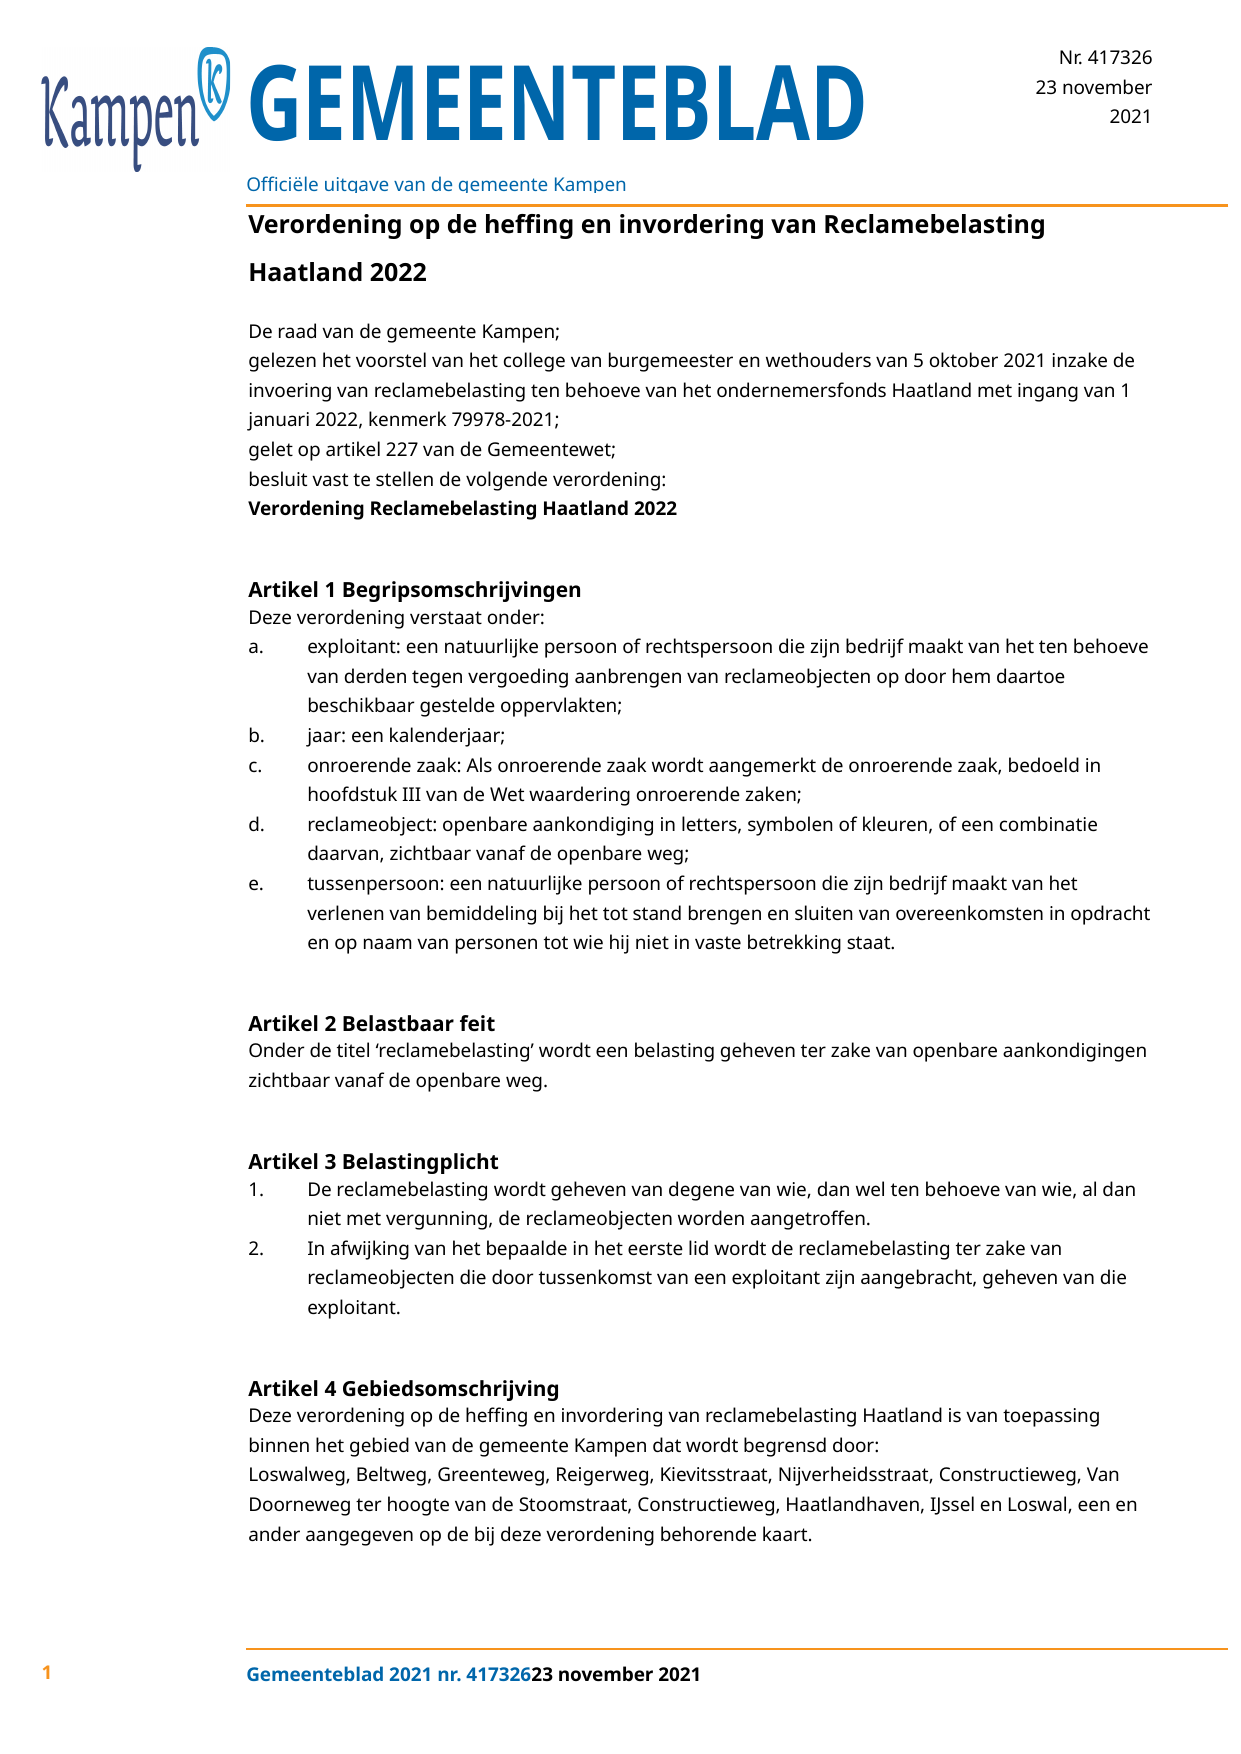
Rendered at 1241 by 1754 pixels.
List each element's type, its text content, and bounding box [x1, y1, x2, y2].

text Loswalweg, Beltweg, Greenteweg, Reigerweg, Kievitsstraat, Nijverheidsstraat, Constructieweg, Van Doorneweg ter hoogte van de Stoomstraat, Constructieweg, Haatlandhaven, IJssel en Loswal, een en ander aangegeven op de bij deze verordening behorende kaart. [248, 1462, 1152, 1547]
list jaar: een kalenderjaar; [248, 722, 1152, 748]
text Artikel 3 Belastingplicht [248, 1147, 1152, 1176]
text Artikel 4 Gebiedsomschrijving [248, 1374, 1152, 1402]
list In afwijking van het bepaalde in het eerste lid wordt de reclamebelasting ter zake van reclameobjecten die door tussenkomst van een exploitant zijn aangebracht, geheven van die exploitant. [248, 1235, 1152, 1320]
list onroerende zaak: Als onroerende zaak wordt aangemerkt de onroerende zaak, bedoeld in hoofdstuk III van de Wet waardering onroerende zaken; [248, 752, 1152, 807]
text Artikel 2 Belastbaar feit [248, 1009, 1152, 1038]
text Onder de titel ‘reclamebelasting’ wordt een belasting geheven ter zake van openbare aankondigingen zichtbaar vanaf de openbare weg. [248, 1038, 1152, 1093]
picture [41, 47, 231, 172]
text gelezen het voorstel van het college van burgemeester en wethouders van 5 oktober 2021 inzake de invoering van reclamebelasting ten behoeve van het ondernemersfonds Haatland met ingang van 1 januari 2022, kenmerk 79978-2021; [248, 347, 1152, 432]
text Deze verordening verstaat onder: [248, 604, 1152, 629]
text De raad van de gemeente Kampen; [248, 318, 1152, 344]
text gelet op artikel 227 van de Gemeentewet; [248, 436, 1152, 462]
text Verordening Reclamebelasting Haatland 2022 [248, 495, 1152, 521]
text Verordening op de heffing en invordering van Reclamebelasting Haatland 2022 [248, 207, 1152, 288]
text Artikel 1 Begripsomschrijvingen [248, 575, 1152, 604]
list exploitant: een natuurlijke persoon of rechtspersoon die zijn bedrijf maakt van het ten behoeve van derden tegen vergoeding aanbrengen van reclameobjecten op door hem daartoe beschikbaar gestelde oppervlakten; [248, 633, 1152, 718]
list De reclamebelasting wordt geheven van degene van wie, dan wel ten behoeve van wie, al dan niet met vergunning, de reclameobjecten worden aangetroffen. [248, 1176, 1152, 1231]
list tussenpersoon: een natuurlijke persoon of rechtspersoon die zijn bedrijf maakt van het verlenen van bemiddeling bij het tot stand brengen en sluiten van overeenkomsten in opdracht en op naam van personen tot wie hij niet in vaste betrekking staat. [248, 870, 1152, 955]
text Deze verordening op de heffing en invordering van reclamebelasting Haatland is van toepassing binnen het gebied van de gemeente Kampen dat wordt begrensd door: [248, 1402, 1152, 1458]
list reclameobject: openbare aankondiging in letters, symbolen of kleuren, of een combinatie daarvan, zichtbaar vanaf de openbare weg; [248, 811, 1152, 866]
text besluit vast te stellen de volgende verordening: [248, 466, 1152, 492]
